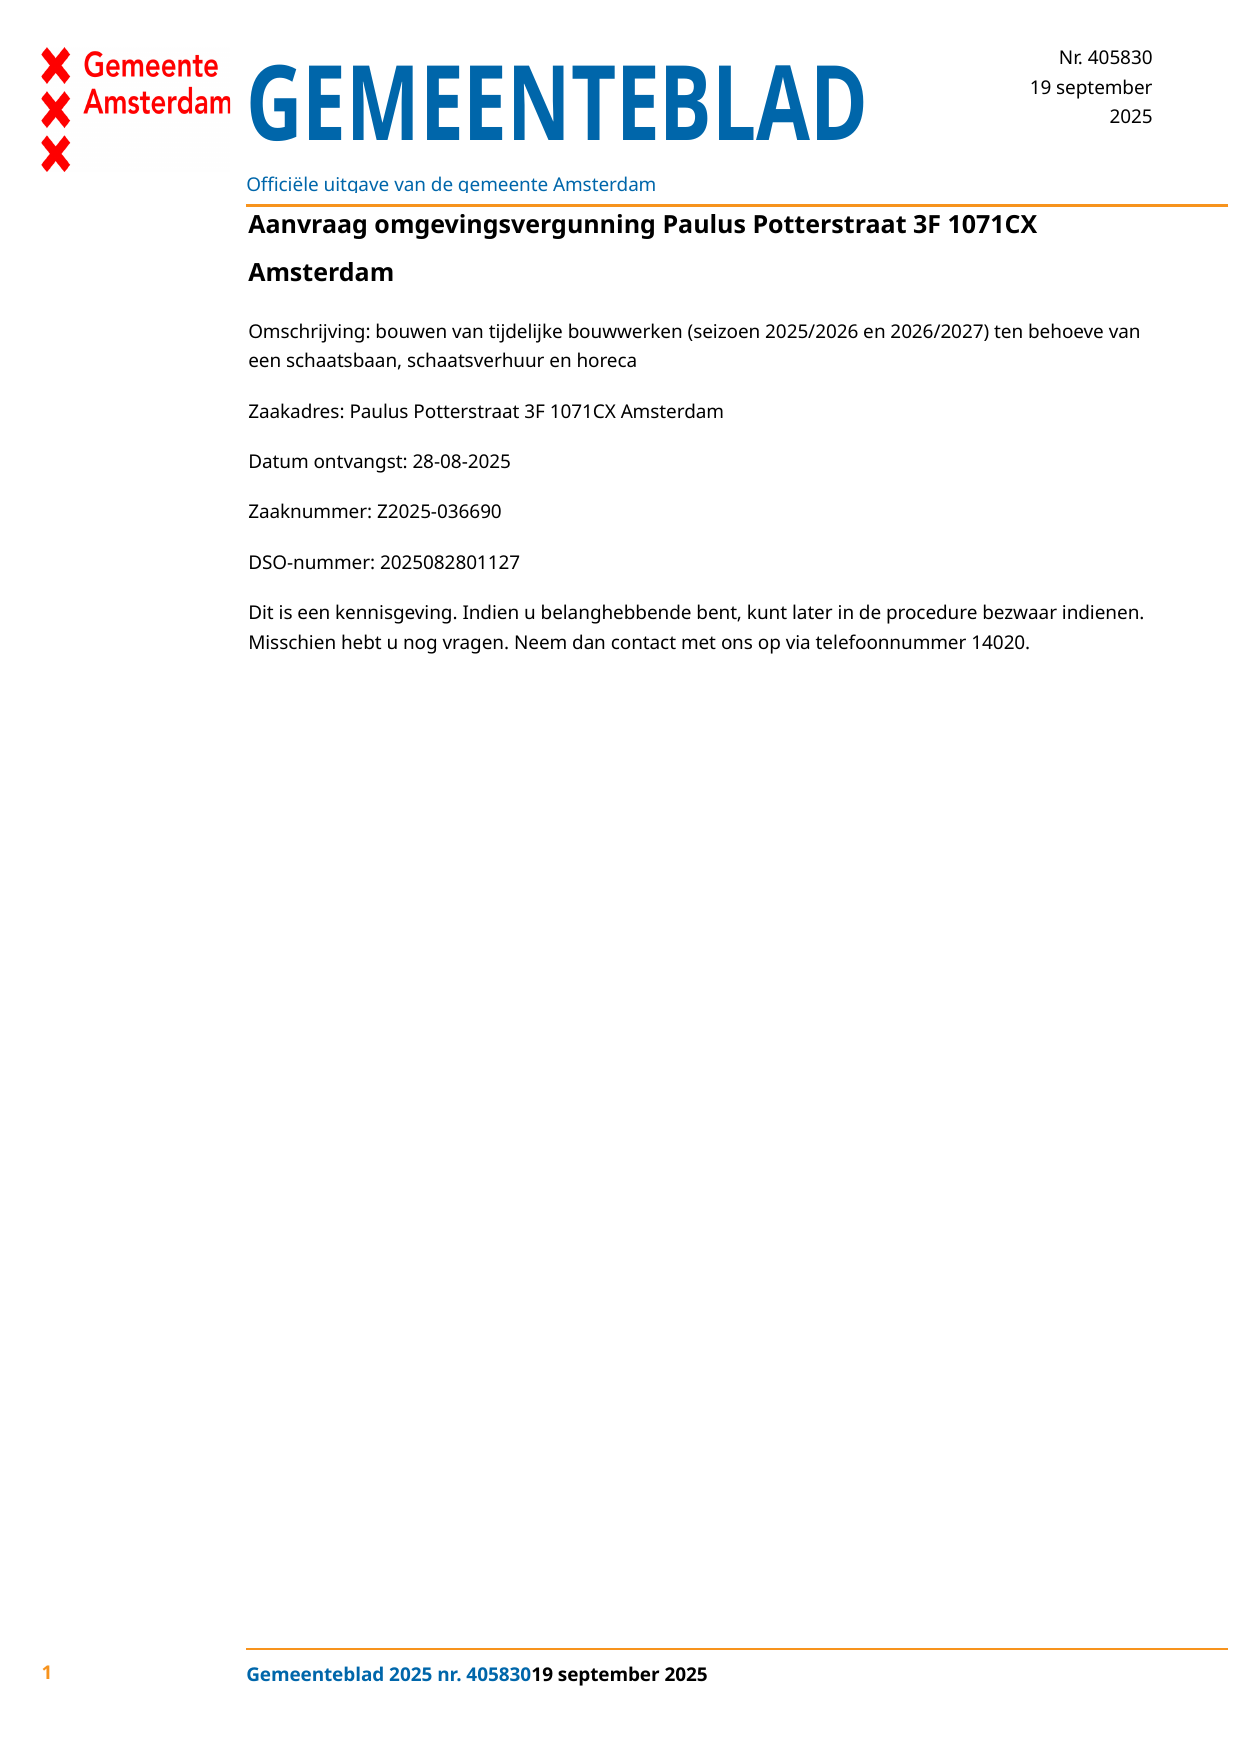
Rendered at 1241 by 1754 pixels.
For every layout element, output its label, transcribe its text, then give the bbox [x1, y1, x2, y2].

text Omschrijving: bouwen van tijdelijke bouwwerken (seizoen 2025/2026 en 2026/2027) ten behoeve van een schaatsbaan, schaatsverhuur en horeca [248, 318, 1152, 373]
text DSO-nummer: 2025082801127 [248, 549, 1152, 575]
text Datum ontvangst: 28-08-2025 [248, 448, 1152, 474]
text Zaaknummer: Z2025-036690 [248, 499, 1152, 524]
picture [41, 47, 231, 172]
text Aanvraag omgevingsvergunning Paulus Potterstraat 3F 1071CX Amsterdam [248, 207, 1152, 288]
text Dit is een kennisgeving. Indien u belanghebbende bent, kunt later in de procedure bezwaar indienen. Misschien hebt u nog vragen. Neem dan contact met ons op via telefoonnummer 14020. [248, 599, 1152, 655]
text Zaakadres: Paulus Potterstraat 3F 1071CX Amsterdam [248, 398, 1152, 424]
